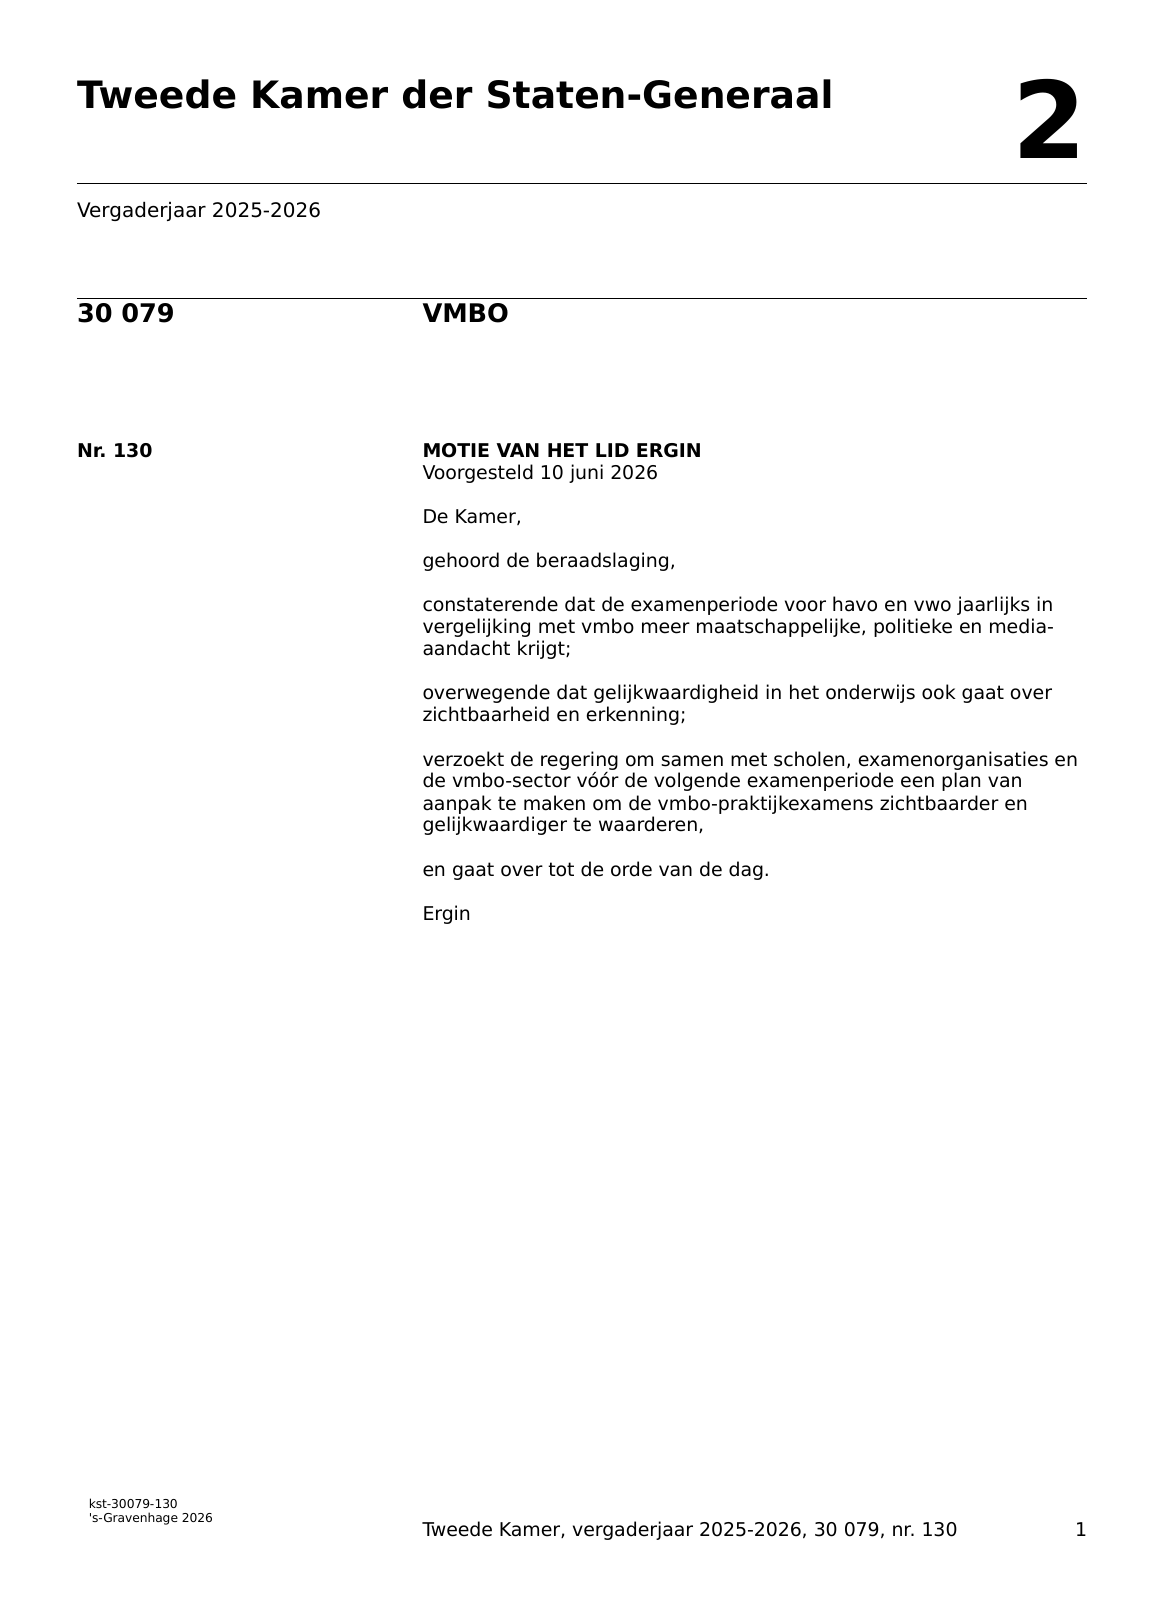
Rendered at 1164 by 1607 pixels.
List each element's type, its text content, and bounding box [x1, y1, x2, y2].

table_header Tweede Kamer der Staten-Generaal [77, 59, 886, 183]
text kst-30079-130 [88, 1497, 323, 1511]
text Ergin [422, 903, 1087, 925]
subtitle 30 079 VMBO [77, 299, 1087, 329]
text en gaat over tot de orde van de dag. [422, 858, 1087, 881]
table_header 2 [886, 59, 1087, 183]
text gehoord de beraadslaging, [422, 550, 1087, 572]
table_cell Vergaderjaar 2025-2026 [77, 184, 1087, 298]
text overwegende dat gelijkwaardigheid in het onderwijs ook gaat over zichtbaarheid en erkenning; [422, 682, 1087, 726]
text constaterende dat de examenperiode voor havo en vwo jaarlijks in vergelijking met vmbo meer maatschappelijke, politieke en media-aandacht krijgt; [422, 594, 1087, 660]
text verzoekt de regering om samen met scholen, examenorganisaties en de vmbo-sector vóór de volgende examenperiode een plan van aanpak te maken om de vmbo-praktijkexamens zichtbaarder en gelijkwaardiger te waarderen, [422, 748, 1087, 836]
text 's-Gravenhage 2026 [88, 1511, 323, 1525]
subtitle Nr. 130 MOTIE VAN HET LID ERGIN [77, 440, 1087, 462]
text De Kamer, [422, 506, 1087, 528]
text Voorgesteld 10 juni 2026 [422, 462, 1087, 484]
